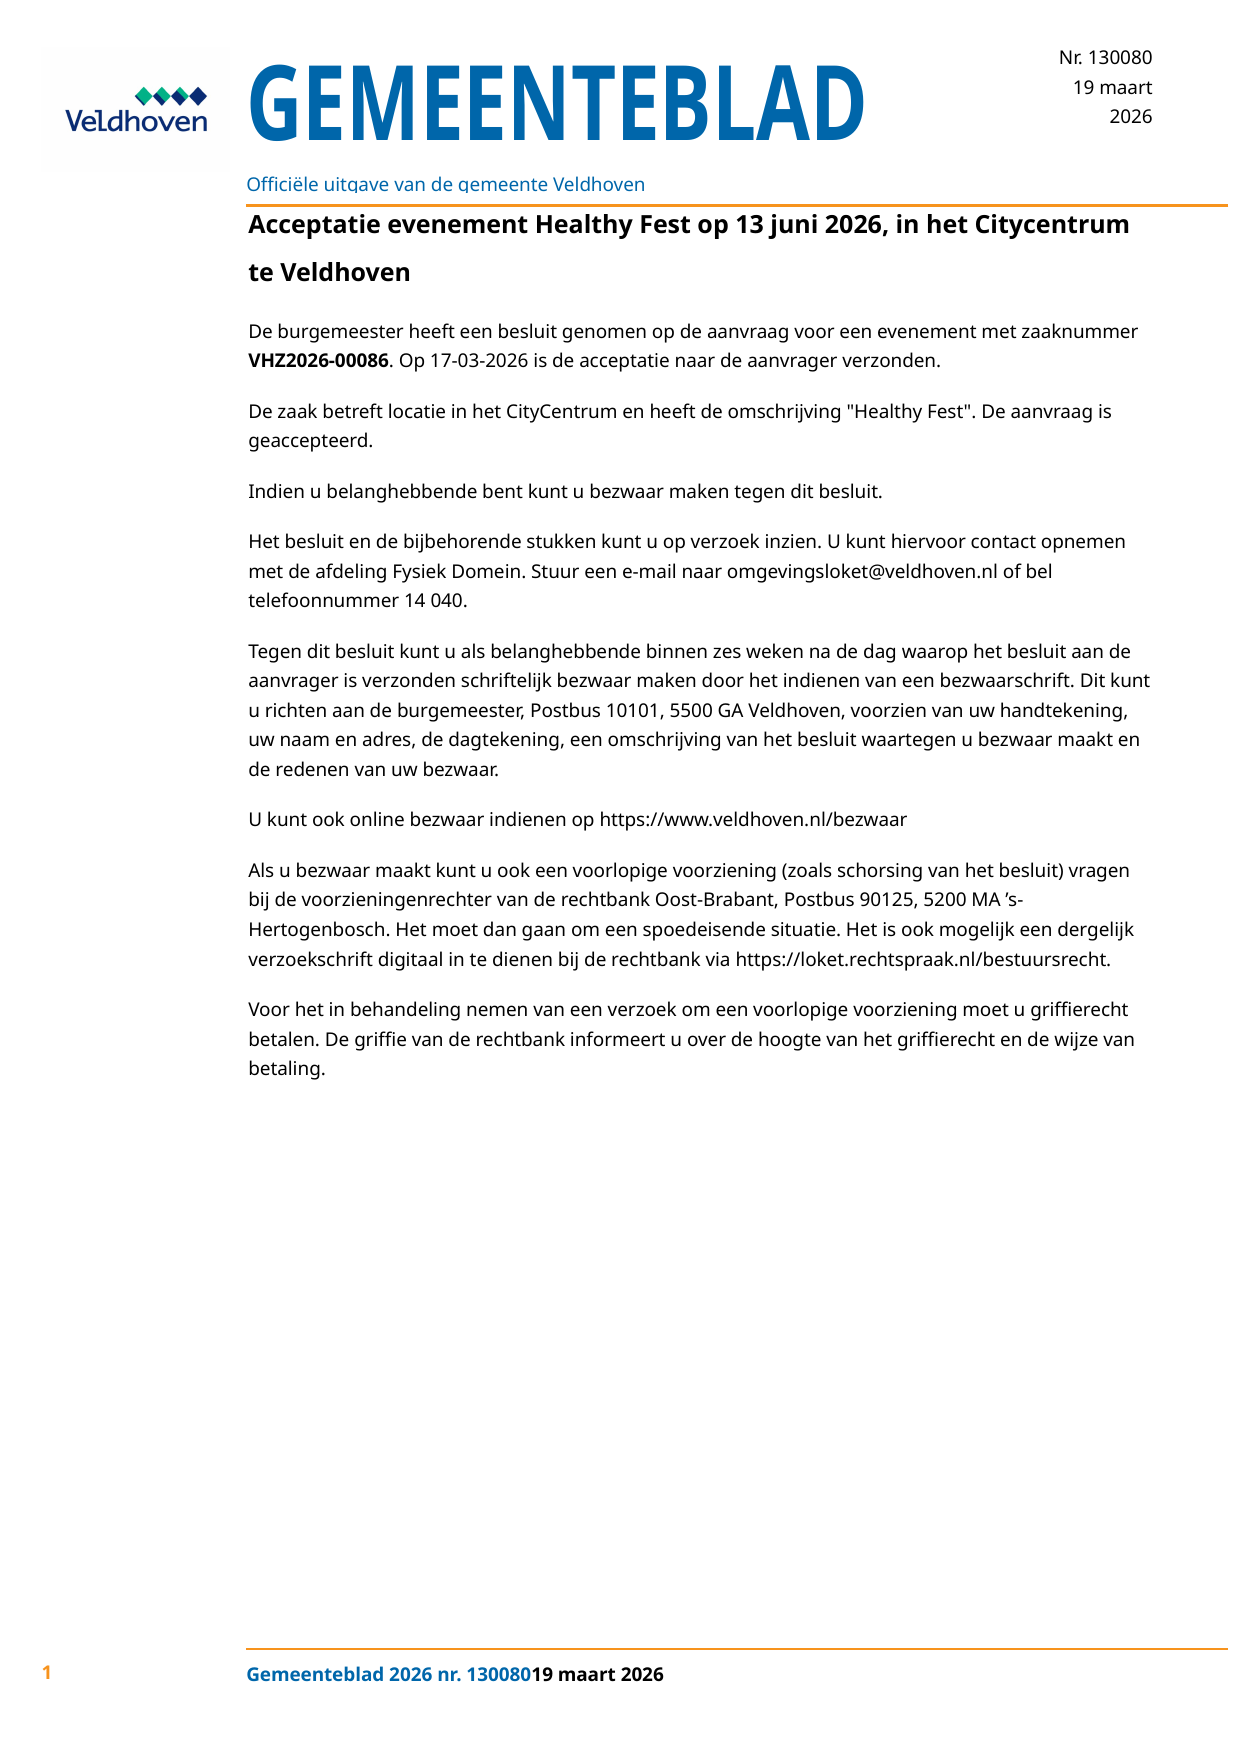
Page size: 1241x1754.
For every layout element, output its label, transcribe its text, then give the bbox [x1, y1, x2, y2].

text Als u bezwaar maakt kunt u ook een voorlopige voorziening (zoals schorsing van het besluit) vragen bij de voorzieningenrechter van de rechtbank Oost-Brabant, Postbus 90125, 5200 MA ’s-Hertogenbosch. Het moet dan gaan om een spoedeisende situatie. Het is ook mogelijk een dergelijk verzoekschrift digitaal in te dienen bij de rechtbank via https://loket.rechtspraak.nl/bestuursrecht. [248, 857, 1152, 972]
text Acceptatie evenement Healthy Fest op 13 juni 2026, in het Citycentrum te Veldhoven [248, 207, 1152, 288]
text U kunt ook online bezwaar indienen op https://www.veldhoven.nl/bezwaar [248, 807, 1152, 832]
text Voor het in behandeling nemen van een verzoek om een voorlopige voorziening moet u griffierecht betalen. De griffie van de rechtbank informeert u over de hoogte van het griffierecht en de wijze van betaling. [248, 996, 1152, 1081]
text Het besluit en de bijbehorende stukken kunt u op verzoek inzien. U kunt hiervoor contact opnemen met de afdeling Fysiek Domein. Stuur een e-mail naar omgevingsloket@veldhoven.nl of bel telefoonnummer 14 040. [248, 528, 1152, 613]
text De zaak betreft locatie in het CityCentrum en heeft de omschrijving "Healthy Fest". De aanvraag is geaccepteerd. [248, 398, 1152, 453]
picture [41, 47, 231, 172]
text De burgemeester heeft een besluit genomen op de aanvraag voor een evenement met zaaknummer VHZ2026-00086. Op 17-03-2026 is de acceptatie naar de aanvrager verzonden. [248, 318, 1152, 373]
text Indien u belanghebbende bent kunt u bezwaar maken tegen dit besluit. [248, 478, 1152, 504]
text Tegen dit besluit kunt u als belanghebbende binnen zes weken na de dag waarop het besluit aan de aanvrager is verzonden schriftelijk bezwaar maken door het indienen van een bezwaarschrift. Dit kunt u richten aan de burgemeester, Postbus 10101, 5500 GA Veldhoven, voorzien van uw handtekening, uw naam en adres, de dagtekening, een omschrijving van het besluit waartegen u bezwaar maakt en de redenen van uw bezwaar. [248, 638, 1152, 782]
